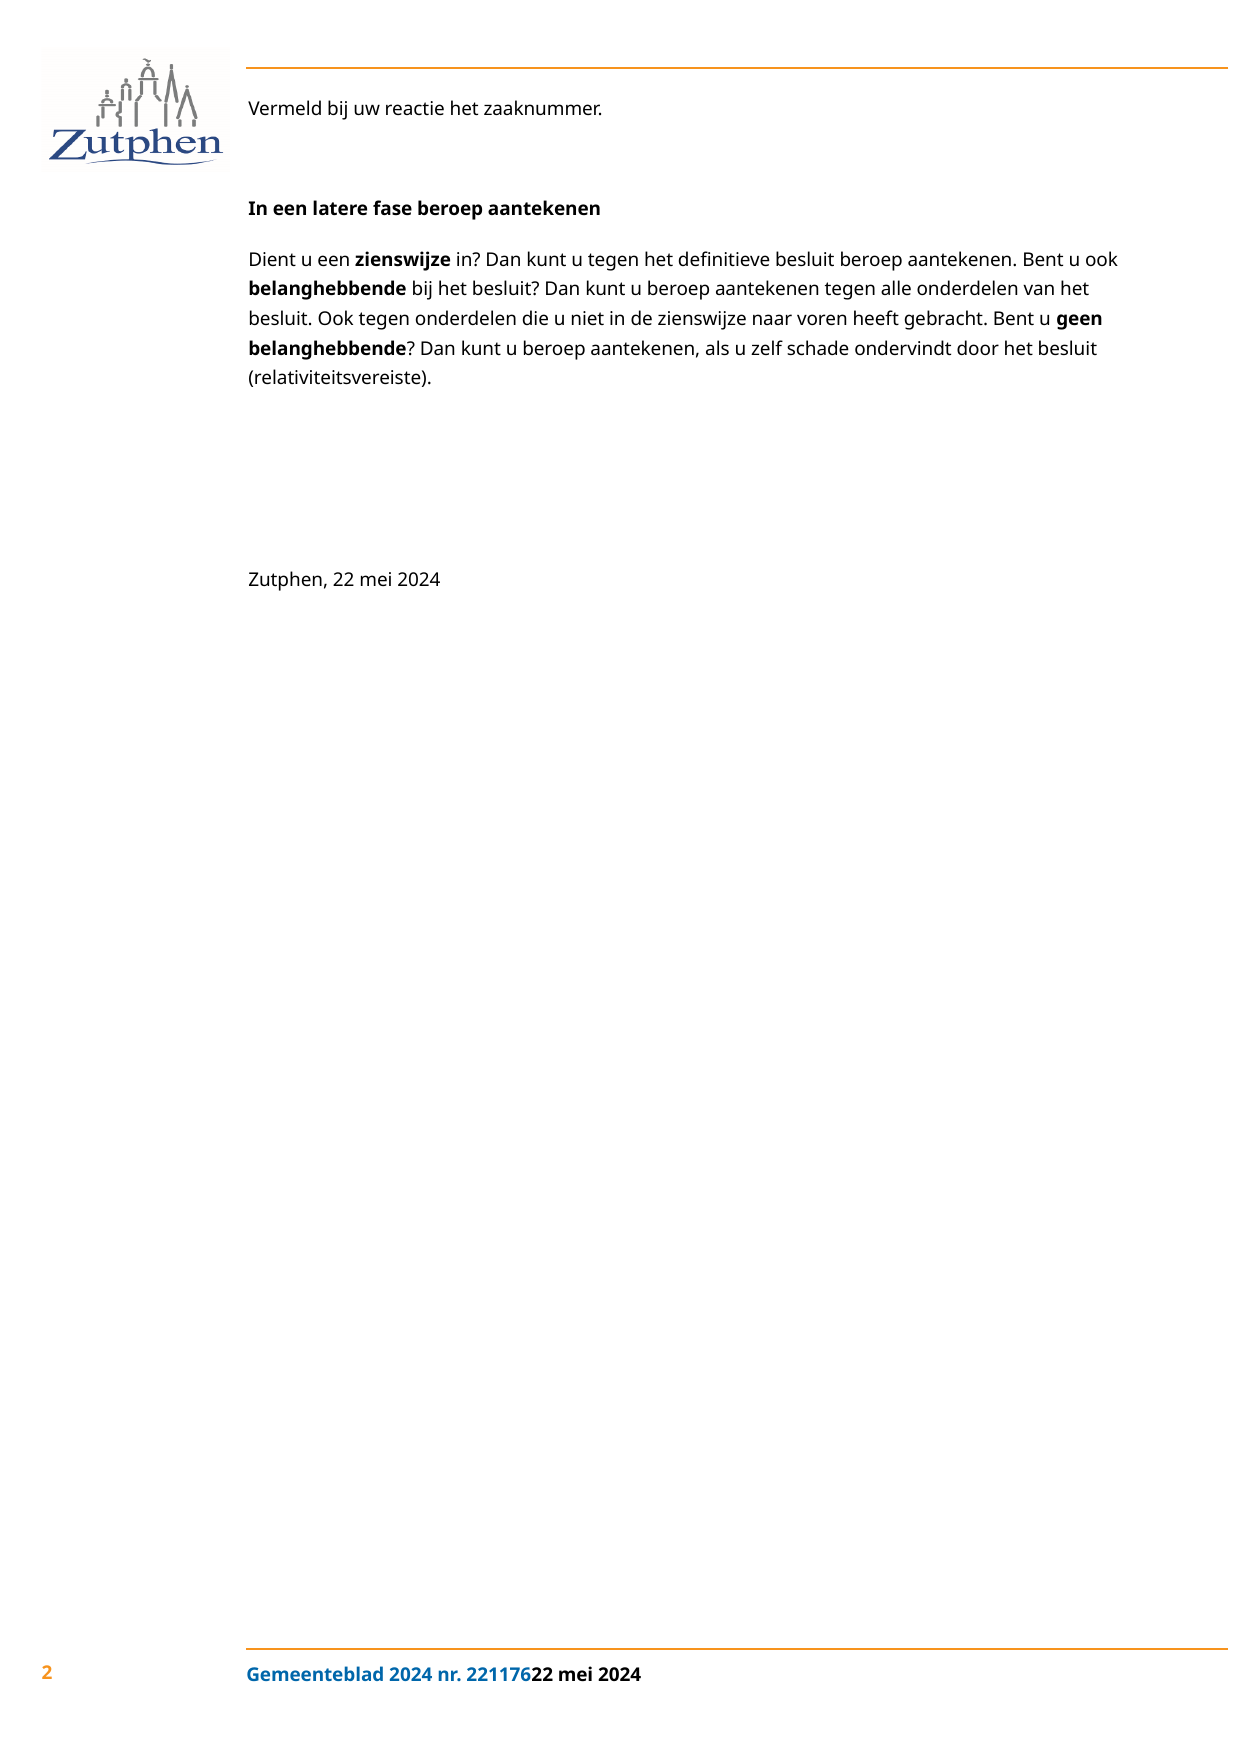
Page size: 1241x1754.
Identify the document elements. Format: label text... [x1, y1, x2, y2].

text Vermeld bij uw reactie het zaaknummer. [248, 95, 1152, 121]
text Zutphen, 22 mei 2024 [248, 566, 1152, 592]
picture [41, 47, 231, 172]
text Dient u een zienswijze in? Dan kunt u tegen het definitieve besluit beroep aantekenen. Bent u ook belanghebbende bij het besluit? Dan kunt u beroep aantekenen tegen alle onderdelen van het besluit. Ook tegen onderdelen die u niet in de zienswijze naar voren heeft gebracht. Bent u geen belanghebbende? Dan kunt u beroep aantekenen, als u zelf schade ondervindt door het besluit (relativiteitsvereiste). [248, 246, 1152, 390]
text In een latere fase beroep aantekenen [248, 196, 1152, 221]
